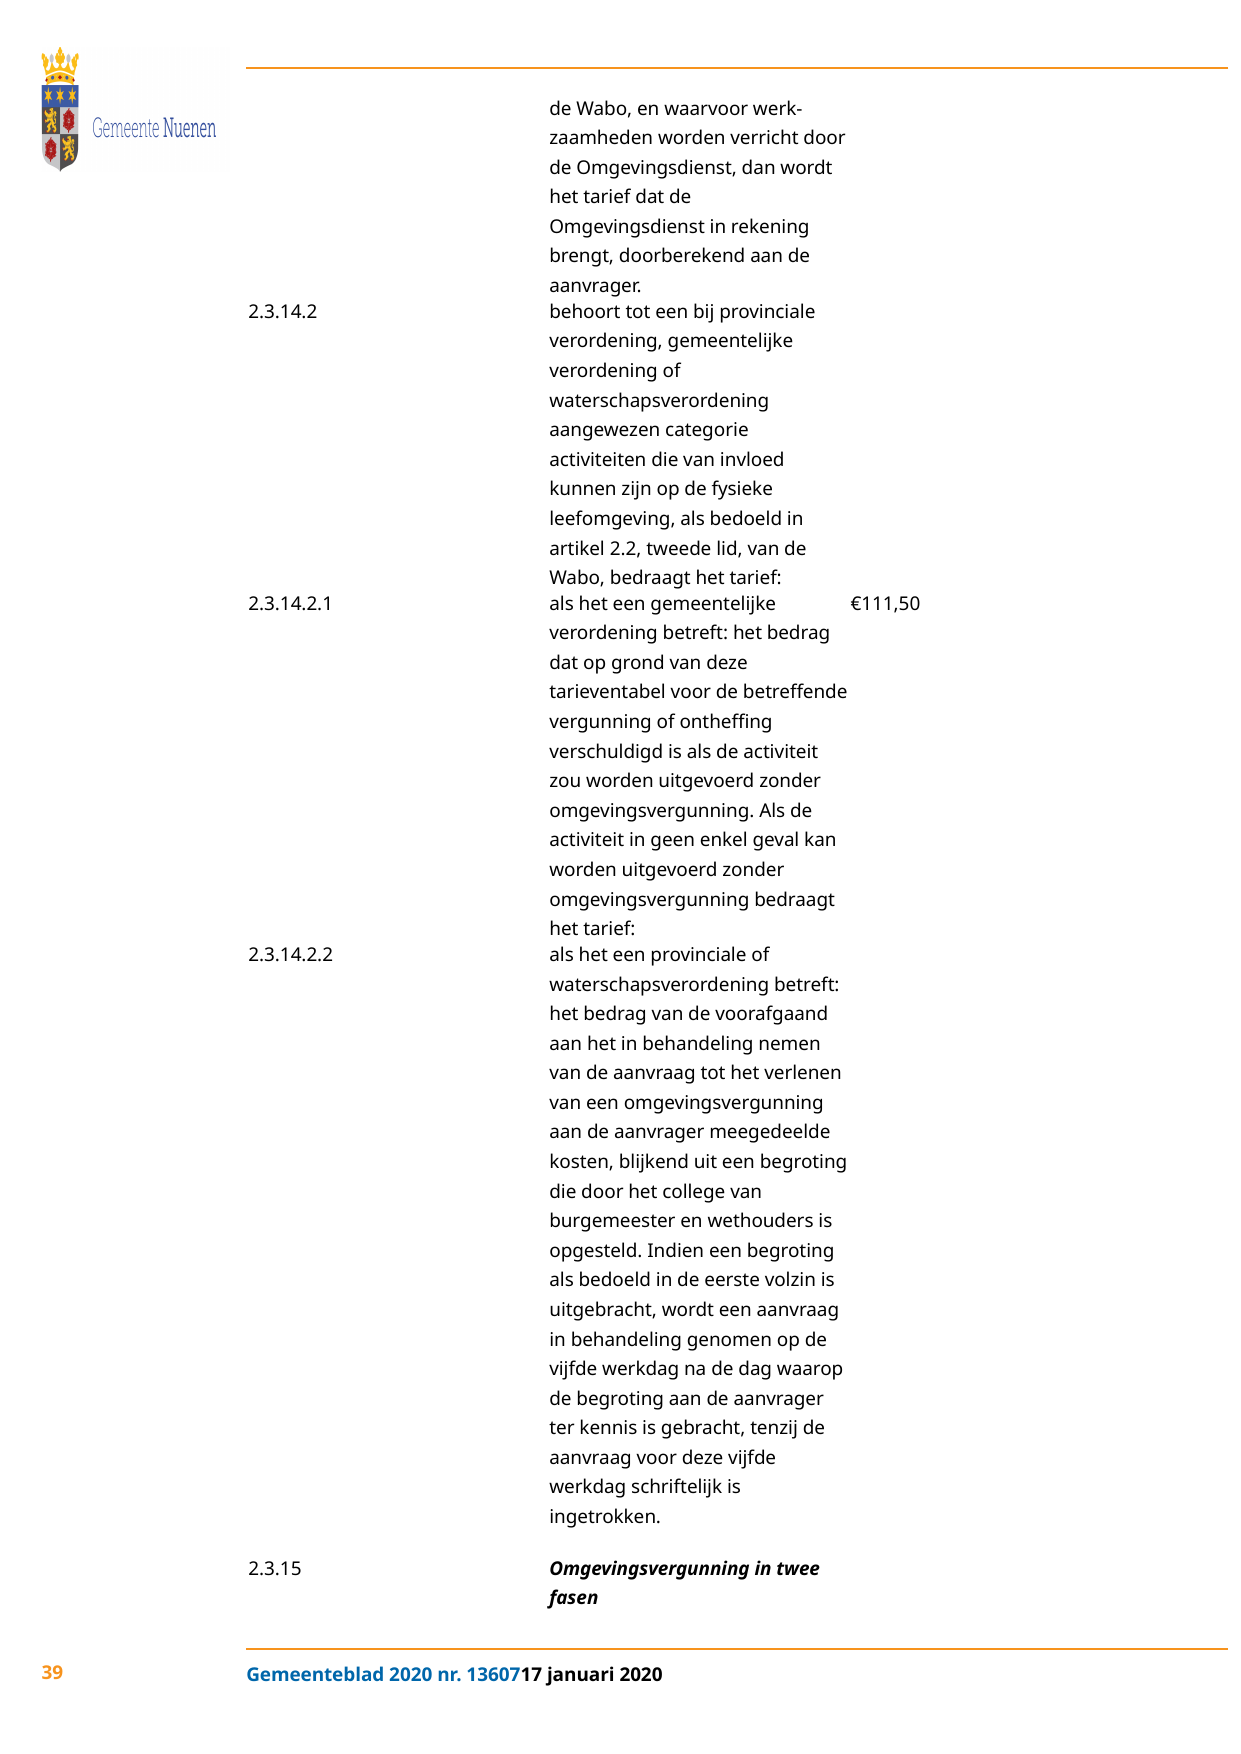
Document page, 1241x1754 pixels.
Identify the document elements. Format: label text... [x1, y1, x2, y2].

table_cell 2.3.14.2.2 [248, 941, 549, 1529]
table_cell [850, 298, 1152, 590]
table_cell de Wabo, en waarvoor werk-zaamheden worden verricht door de Omgevingsdienst, dan wordt het tarief dat de Omgevingsdienst in rekening brengt, doorberekend aan de aanvrager. [549, 95, 850, 298]
picture [41, 47, 231, 172]
table_cell [549, 1529, 850, 1555]
table_cell [850, 941, 1152, 1529]
table_cell 2.3.15 [248, 1555, 549, 1610]
table_cell [850, 1529, 1152, 1555]
table_cell als het een provinciale of waterschapsverordening betreft: het bedrag van de voorafgaand aan het in behandeling nemen van de aanvraag tot het verlenen van een omgevingsvergunning aan de aanvrager meegedeelde kosten, blijkend uit een begroting die door het college van burgemeester en wethouders is opgesteld. Indien een begroting als bedoeld in de eerste volzin is uitgebracht, wordt een aanvraag in behandeling genomen op de vijfde werkdag na de dag waarop de begroting aan de aanvrager ter kennis is gebracht, tenzij de aanvraag voor deze vijfde werkdag schriftelijk is ingetrokken. [549, 941, 850, 1529]
table_cell [248, 95, 549, 298]
table_cell €111,50 [850, 590, 1152, 941]
table_cell als het een gemeentelijke verordening betreft: het bedrag dat op grond van deze tarieventabel voor de betreffende vergunning of ontheffing verschuldigd is als de activiteit zou worden uitgevoerd zonder omgevingsvergunning. Als de activiteit in geen enkel geval kan worden uitgevoerd zonder omgevingsvergunning bedraagt het tarief: [549, 590, 850, 941]
table_cell 2.3.14.2.1 [248, 590, 549, 941]
table_cell behoort tot een bij provinciale verordening, gemeentelijke verordening of waterschapsverordening aangewezen categorie activiteiten die van invloed kunnen zijn op de fysieke leefomgeving, als bedoeld in artikel 2.2, tweede lid, van de Wabo, bedraagt het tarief: [549, 298, 850, 590]
table_cell [850, 1555, 1152, 1610]
table_cell [850, 95, 1152, 298]
table_cell 2.3.14.2 [248, 298, 549, 590]
table_cell [248, 1529, 549, 1555]
table_cell Omgevingsvergunning in twee fasen [549, 1555, 850, 1610]
